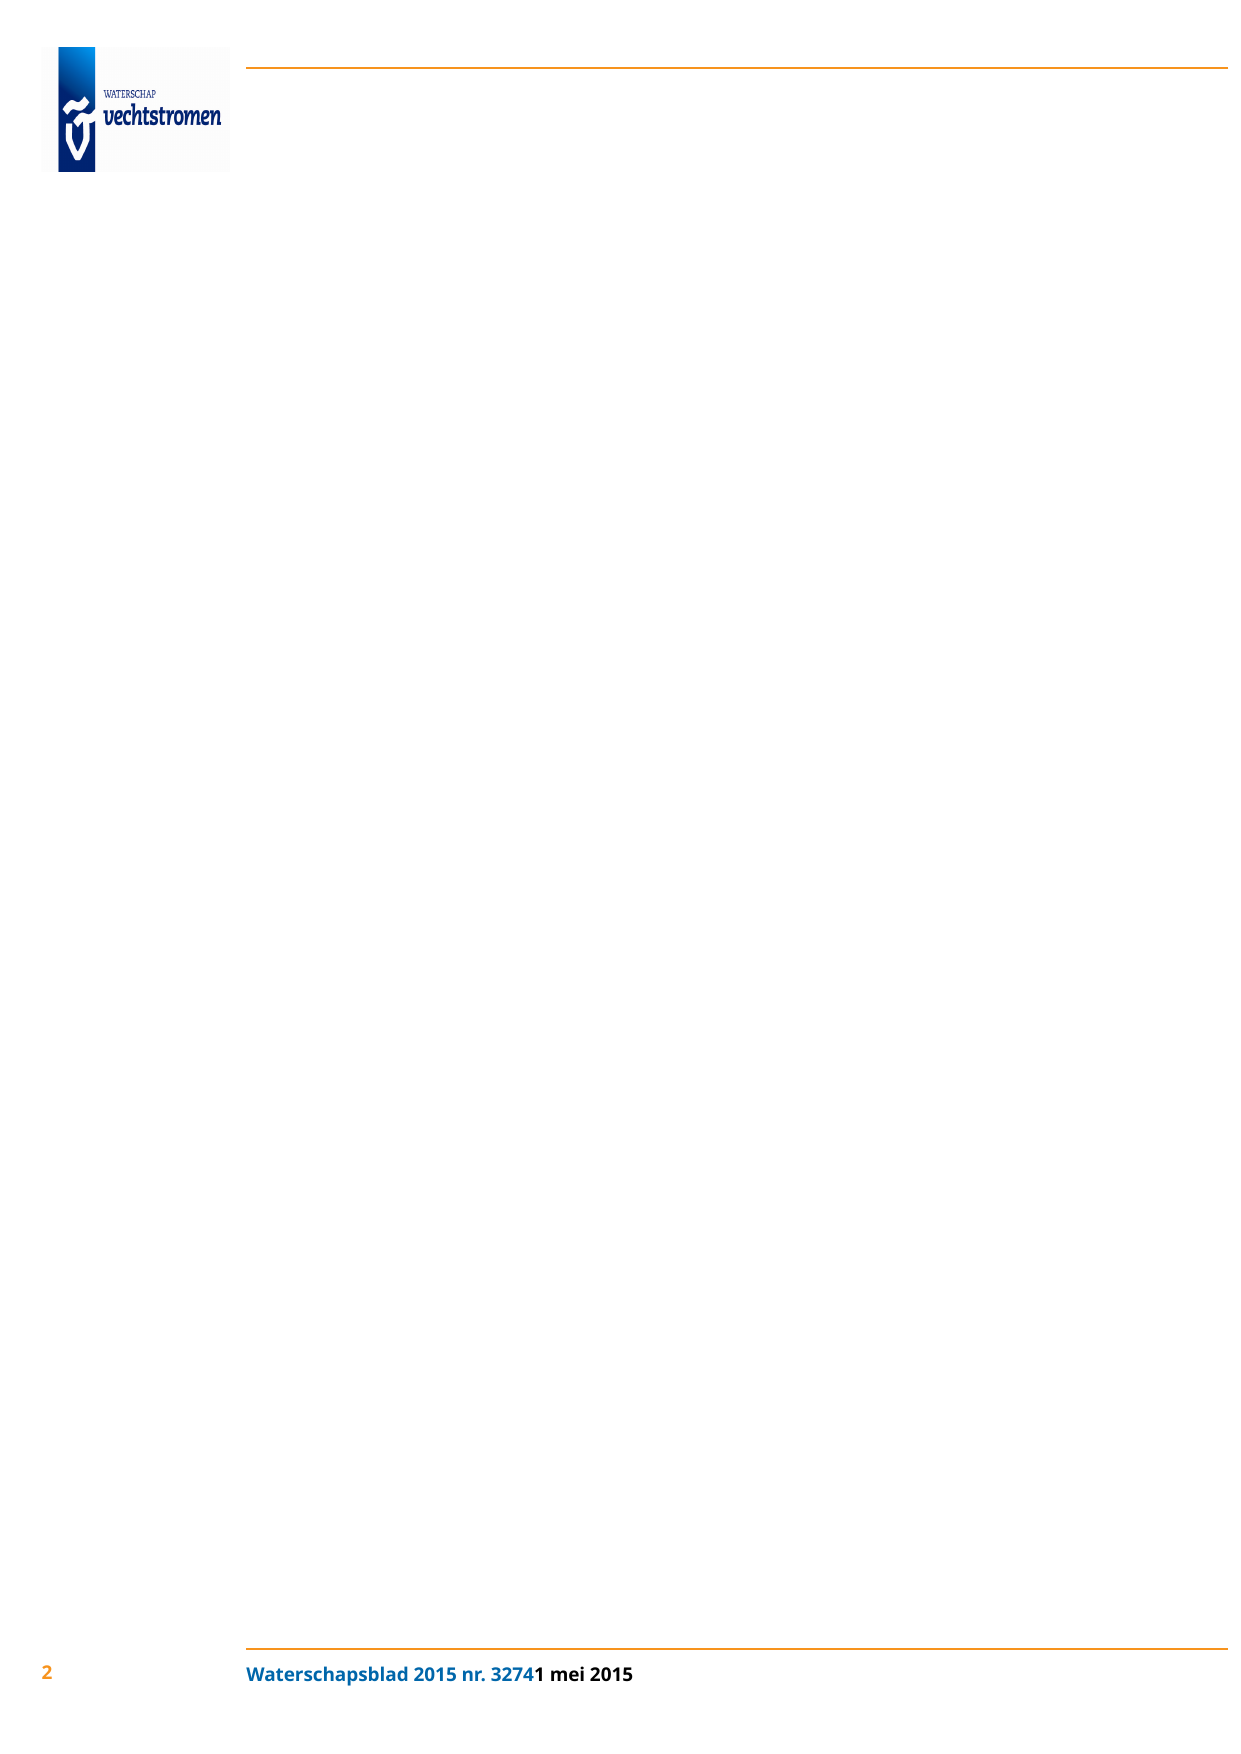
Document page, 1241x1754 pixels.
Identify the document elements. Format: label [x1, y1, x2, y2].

picture [41, 47, 231, 172]
